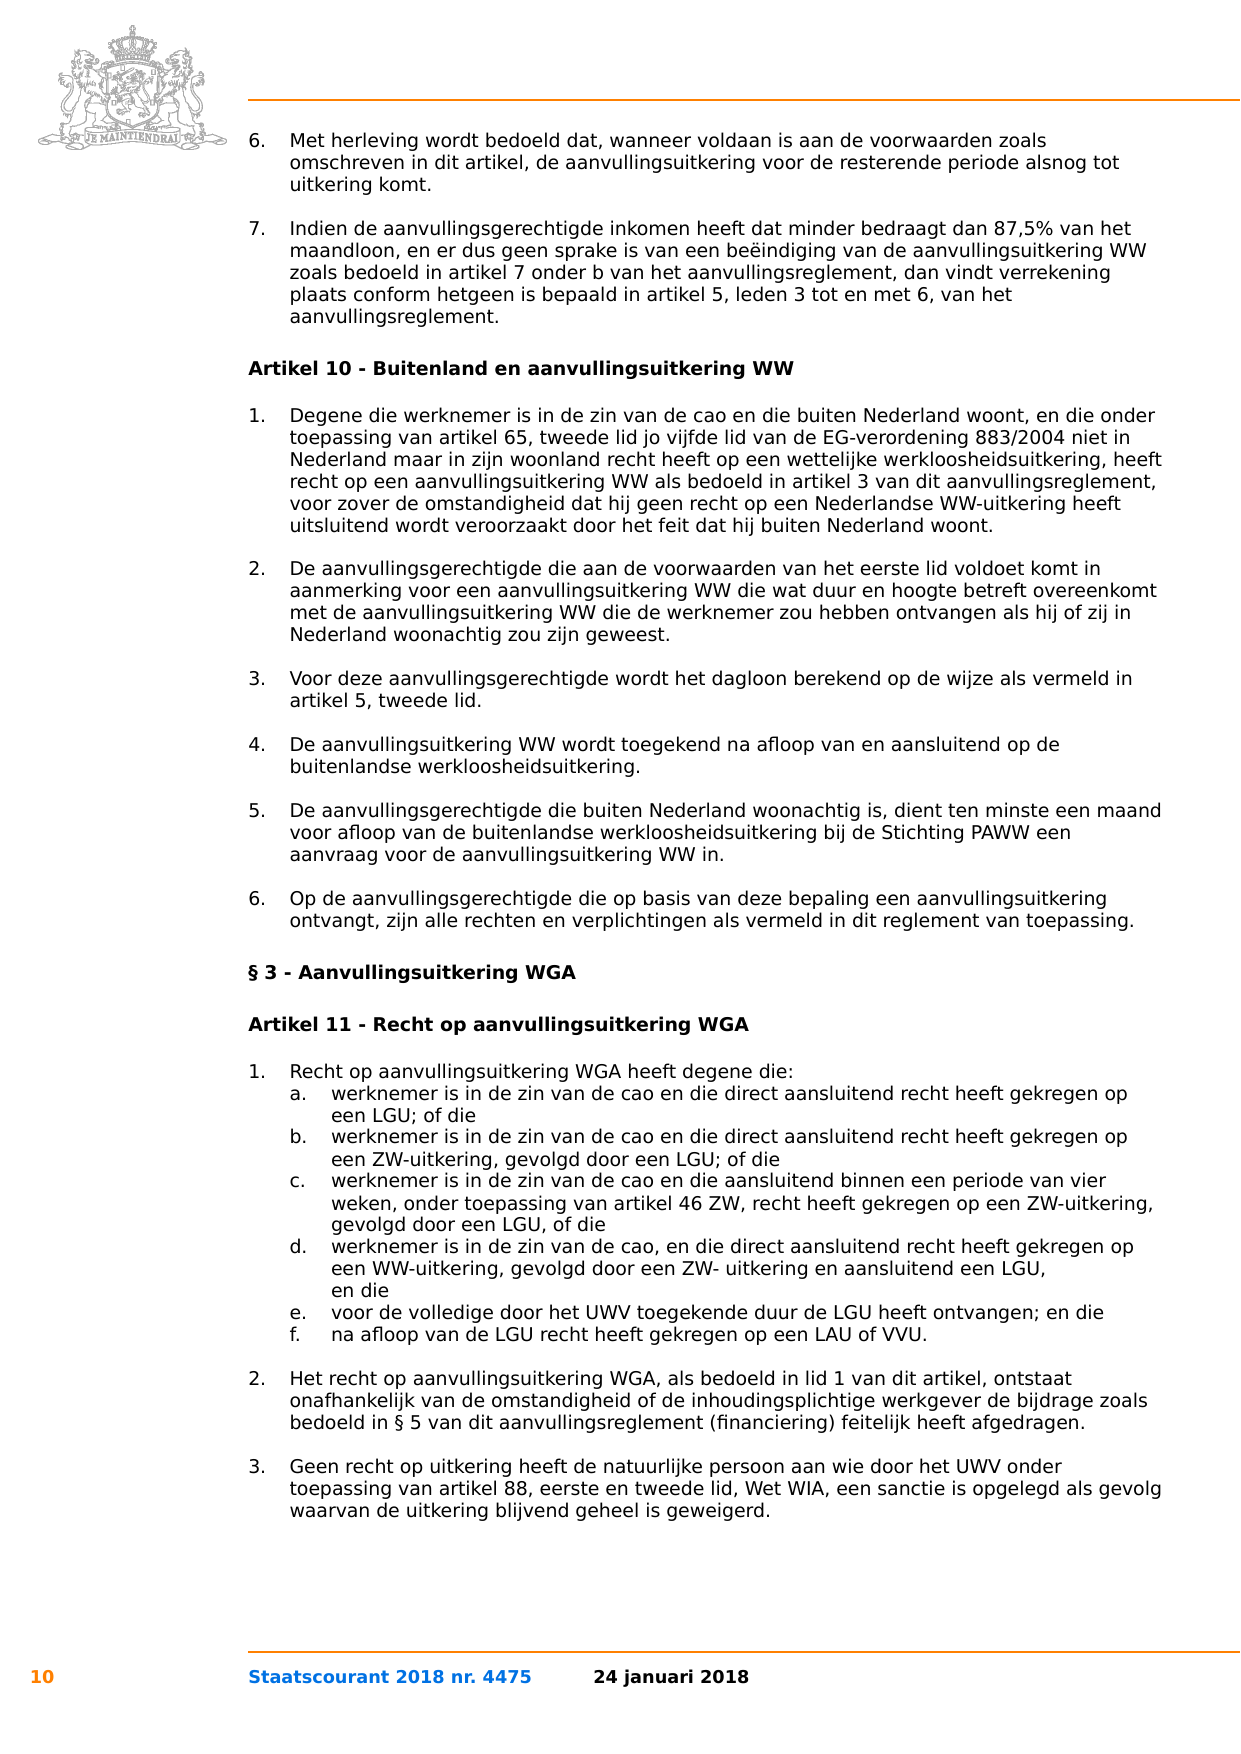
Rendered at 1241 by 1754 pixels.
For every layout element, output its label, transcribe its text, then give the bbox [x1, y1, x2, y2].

text 4. De aanvullingsuitkering WW wordt toegekend na afloop van en aansluitend op de buitenlandse werkloosheidsuitkering. [248, 734, 1163, 778]
text 7. Indien de aanvullingsgerechtigde inkomen heeft dat minder bedraagt dan 87,5% van het maandloon, en er dus geen sprake is van een beëindiging van de aanvullingsuitkering WW zoals bedoeld in artikel 7 onder b van het aanvullingsreglement, dan vindt verrekening plaats conform hetgeen is bepaald in artikel 5, leden 3 tot en met 6, van het aanvullingsreglement. [248, 218, 1163, 328]
subtitle § 3 - Aanvullingsuitkering WGA [248, 962, 1163, 983]
text 6. Op de aanvullingsgerechtigde die op basis van deze bepaling een aanvullingsuitkering ontvangt, zijn alle rechten en verplichtingen als vermeld in dit reglement van toepassing. [248, 888, 1163, 932]
text en die [331, 1280, 1163, 1302]
picture [38, 25, 227, 150]
text 6. Met herleving wordt bedoeld dat, wanneer voldaan is aan de voorwaarden zoals omschreven in dit artikel, de aanvullingsuitkering voor de resterende periode alsnog tot uitkering komt. [248, 130, 1163, 196]
text e. voor de volledige door het UWV toegekende duur de LGU heeft ontvangen; en die [289, 1302, 1163, 1324]
text 2. Het recht op aanvullingsuitkering WGA, als bedoeld in lid 1 van dit artikel, ontstaat onafhankelijk van de omstandigheid of de inhoudingsplichtige werkgever de bijdrage zoals bedoeld in § 5 van dit aanvullingsreglement (financiering) feitelijk heeft afgedragen. [248, 1368, 1163, 1434]
text 2. De aanvullingsgerechtigde die aan de voorwaarden van het eerste lid voldoet komt in aanmerking voor een aanvullingsuitkering WW die wat duur en hoogte betreft overeenkomt met de aanvullingsuitkering WW die de werknemer zou hebben ontvangen als hij of zij in Nederland woonachtig zou zijn geweest. [248, 558, 1163, 646]
text 3. Voor deze aanvullingsgerechtigde wordt het dagloon berekend op de wijze als vermeld in artikel 5, tweede lid. [248, 668, 1163, 712]
text 1. Degene die werknemer is in de zin van de cao en die buiten Nederland woont, en die onder toepassing van artikel 65, tweede lid jo vijfde lid van de EG-verordening 883/2004 niet in Nederland maar in zijn woonland recht heeft op een wettelijke werkloosheidsuitkering, heeft recht op een aanvullingsuitkering WW als bedoeld in artikel 3 van dit aanvullingsreglement, voor zover de omstandigheid dat hij geen recht op een Nederlandse WW-uitkering heeft uitsluitend wordt veroorzaakt door het feit dat hij buiten Nederland woont. [248, 404, 1163, 536]
subtitle Artikel 10 - Buitenland en aanvullingsuitkering WW [248, 358, 1163, 379]
text f. na afloop van de LGU recht heeft gekregen op een LAU of VVU. [289, 1324, 1163, 1346]
text a. werknemer is in de zin van de cao en die direct aansluitend recht heeft gekregen op een LGU; of die [289, 1082, 1163, 1126]
text 5. De aanvullingsgerechtigde die buiten Nederland woonachtig is, dient ten minste een maand voor afloop van de buitenlandse werkloosheidsuitkering bij de Stichting PAWW een aanvraag voor de aanvullingsuitkering WW in. [248, 800, 1163, 866]
text 3. Geen recht op uitkering heeft de natuurlijke persoon aan wie door het UWV onder toepassing van artikel 88, eerste en tweede lid, Wet WIA, een sanctie is opgelegd als gevolg waarvan de uitkering blijvend geheel is geweigerd. [248, 1456, 1163, 1522]
text c. werknemer is in de zin van de cao en die aansluitend binnen een periode van vier weken, onder toepassing van artikel 46 ZW, recht heeft gekregen op een ZW-uitkering, gevolgd door een LGU, of die [289, 1170, 1163, 1236]
text 1. Recht op aanvullingsuitkering WGA heeft degene die: [248, 1061, 1163, 1082]
subtitle Artikel 11 - Recht op aanvullingsuitkering WGA [248, 1013, 1163, 1036]
text d. werknemer is in de zin van de cao, en die direct aansluitend recht heeft gekregen op een WW-uitkering, gevolgd door een ZW- uitkering en aansluitend een LGU, [289, 1236, 1163, 1280]
text b. werknemer is in de zin van de cao en die direct aansluitend recht heeft gekregen op een ZW-uitkering, gevolgd door een LGU; of die [289, 1126, 1163, 1170]
